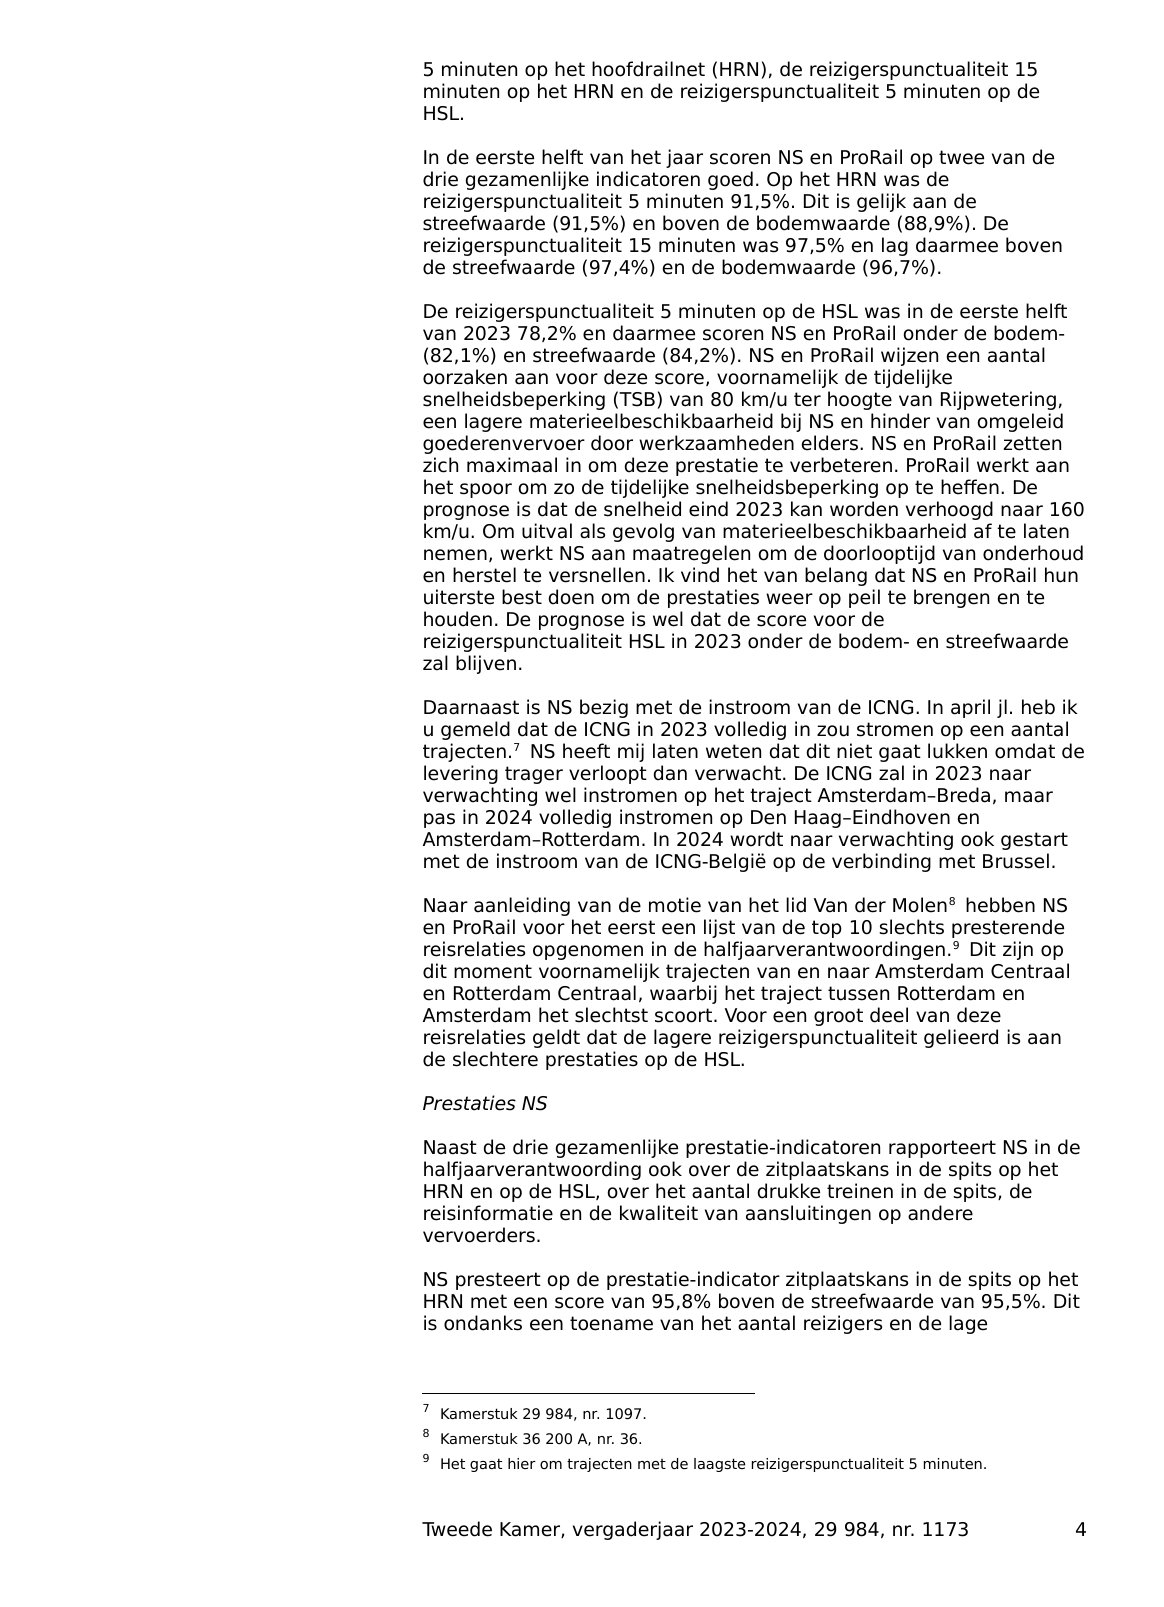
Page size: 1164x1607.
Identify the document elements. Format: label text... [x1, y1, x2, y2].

text Daarnaast is NS bezig met de instroom van de ICNG. In april jl. heb ik u gemeld dat de ICNG in 2023 volledig in zou stromen op een aantal trajecten. NS heeft mij laten weten dat dit niet gaat lukken omdat de levering trager verloopt dan verwacht. De ICNG zal in 2023 naar verwachting wel instromen op het traject Amsterdam–Breda, maar pas in 2024 volledig instromen op Den Haag–Eindhoven en Amsterdam–Rotterdam. In 2024 wordt naar verwachting ook gestart met de instroom van de ICNG-België op de verbinding met Brussel. [422, 697, 1087, 873]
text De reizigerspunctualiteit 5 minuten op de HSL was in de eerste helft van 2023 78,2% en daarmee scoren NS en ProRail onder de bodem- (82,1%) en streefwaarde (84,2%). NS en ProRail wijzen een aantal oorzaken aan voor deze score, voornamelijk de tijdelijke snelheidsbeperking (TSB) van 80 km/u ter hoogte van Rijpwetering, een lagere materieelbeschikbaarheid bij NS en hinder van omgeleid goederenvervoer door werkzaamheden elders. NS en ProRail zetten zich maximaal in om deze prestatie te verbeteren. ProRail werkt aan het spoor om zo de tijdelijke snelheidsbeperking op te heffen. De prognose is dat de snelheid eind 2023 kan worden verhoogd naar 160 km/u. Om uitval als gevolg van materieelbeschikbaarheid af te laten nemen, werkt NS aan maatregelen om de doorlooptijd van onderhoud en herstel te versnellen. Ik vind het van belang dat NS en ProRail hun uiterste best doen om de prestaties weer op peil te brengen en te houden. De prognose is wel dat de score voor de reizigerspunctualiteit HSL in 2023 onder de bodem- en streefwaarde zal blijven. [422, 301, 1087, 675]
text 5 minuten op het hoofdrailnet (HRN), de reizigerspunctualiteit 15 minuten op het HRN en de reizigerspunctualiteit 5 minuten op de HSL. [422, 59, 1087, 125]
text Het gaat hier om trajecten met de laagste reizigerspunctualiteit 5 minuten. [422, 1452, 1087, 1474]
text Kamerstuk 29 984, nr. 1097. [422, 1402, 1087, 1424]
subtitle Prestaties NS [422, 1093, 1087, 1115]
text NS presteert op de prestatie-indicator zitplaatskans in de spits op het HRN met een score van 95,8% boven de streefwaarde van 95,5%. Dit is ondanks een toename van het aantal reizigers en de lage [422, 1269, 1087, 1335]
text Naast de drie gezamenlijke prestatie-indicatoren rapporteert NS in de halfjaarverantwoording ook over de zitplaatskans in de spits op het HRN en op de HSL, over het aantal drukke treinen in de spits, de reisinformatie en de kwaliteit van aansluitingen op andere vervoerders. [422, 1137, 1087, 1247]
text Kamerstuk 36 200 A, nr. 36. [422, 1427, 1087, 1449]
text In de eerste helft van het jaar scoren NS en ProRail op twee van de drie gezamenlijke indicatoren goed. Op het HRN was de reizigerspunctualiteit 5 minuten 91,5%. Dit is gelijk aan de streefwaarde (91,5%) en boven de bodemwaarde (88,9%). De reizigerspunctualiteit 15 minuten was 97,5% en lag daarmee boven de streefwaarde (97,4%) en de bodemwaarde (96,7%). [422, 147, 1087, 279]
text Naar aanleiding van de motie van het lid Van der Molen hebben NS en ProRail voor het eerst een lijst van de top 10 slechts presterende reisrelaties opgenomen in de halfjaarverantwoordingen. Dit zijn op dit moment voornamelijk trajecten van en naar Amsterdam Centraal en Rotterdam Centraal, waarbij het traject tussen Rotterdam en Amsterdam het slechtst scoort. Voor een groot deel van deze reisrelaties geldt dat de lagere reizigerspunctualiteit gelieerd is aan de slechtere prestaties op de HSL. [422, 895, 1087, 1071]
